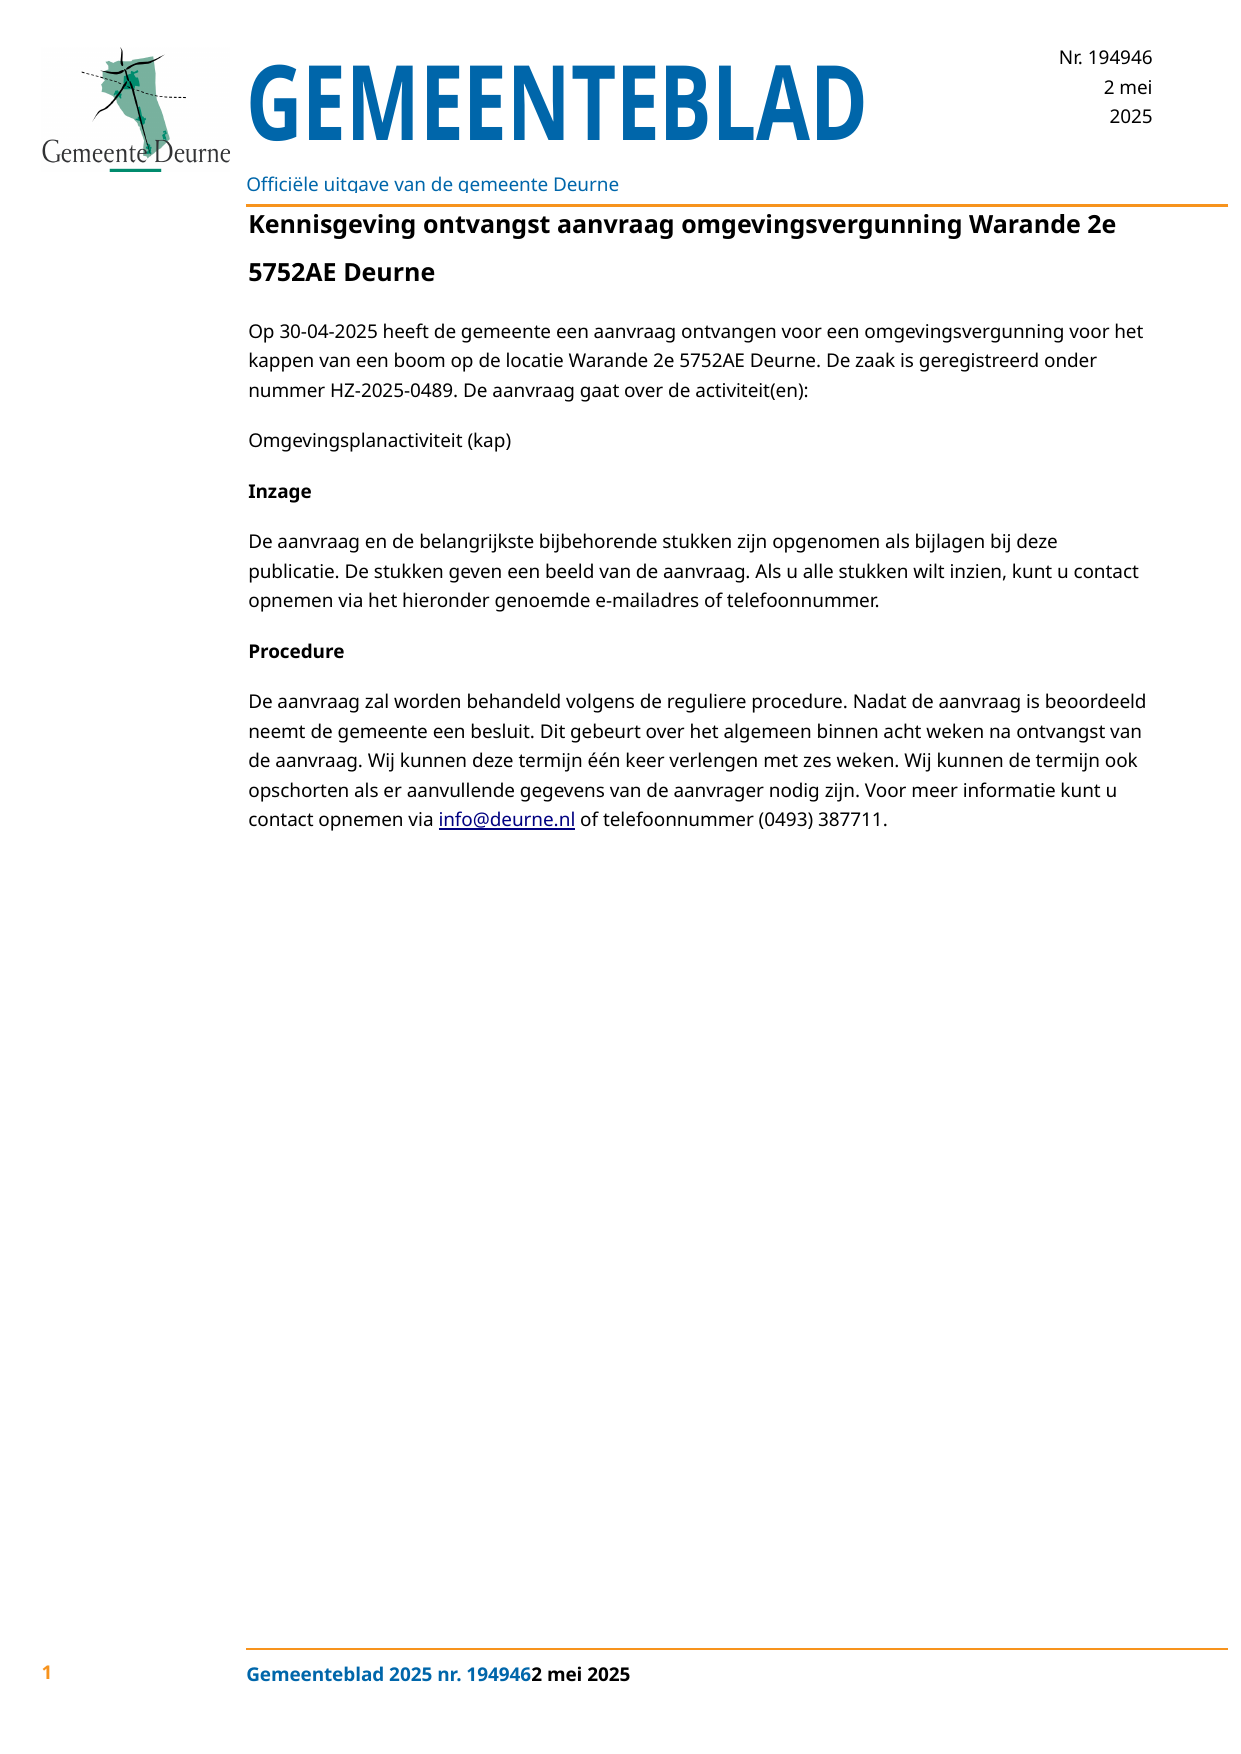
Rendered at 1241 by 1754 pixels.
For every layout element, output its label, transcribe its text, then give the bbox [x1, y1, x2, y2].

text Omgevingsplanactiviteit (kap) [248, 427, 1152, 453]
text Inzage [248, 478, 1152, 504]
text De aanvraag en de belangrijkste bijbehorende stukken zijn opgenomen als bijlagen bij deze publicatie. De stukken geven een beeld van de aanvraag. Als u alle stukken wilt inzien, kunt u contact opnemen via het hieronder genoemde e-mailadres of telefoonnummer. [248, 528, 1152, 613]
text Procedure [248, 638, 1152, 664]
text De aanvraag zal worden behandeld volgens de reguliere procedure. Nadat de aanvraag is beoordeeld neemt de gemeente een besluit. Dit gebeurt over het algemeen binnen acht weken na ontvangst van de aanvraag. Wij kunnen deze termijn één keer verlengen met zes weken. Wij kunnen de termijn ook opschorten als er aanvullende gegevens van de aanvrager nodig zijn. Voor meer informatie kunt u contact opnemen via info@deurne.nl of telefoonnummer (0493) 387711. [248, 688, 1152, 832]
text Kennisgeving ontvangst aanvraag omgevingsvergunning Warande 2e 5752AE Deurne [248, 207, 1152, 288]
picture [41, 47, 231, 172]
text Op 30-04-2025 heeft de gemeente een aanvraag ontvangen voor een omgevingsvergunning voor het kappen van een boom op de locatie Warande 2e 5752AE Deurne. De zaak is geregistreerd onder nummer HZ-2025-0489. De aanvraag gaat over de activiteit(en): [248, 318, 1152, 403]
